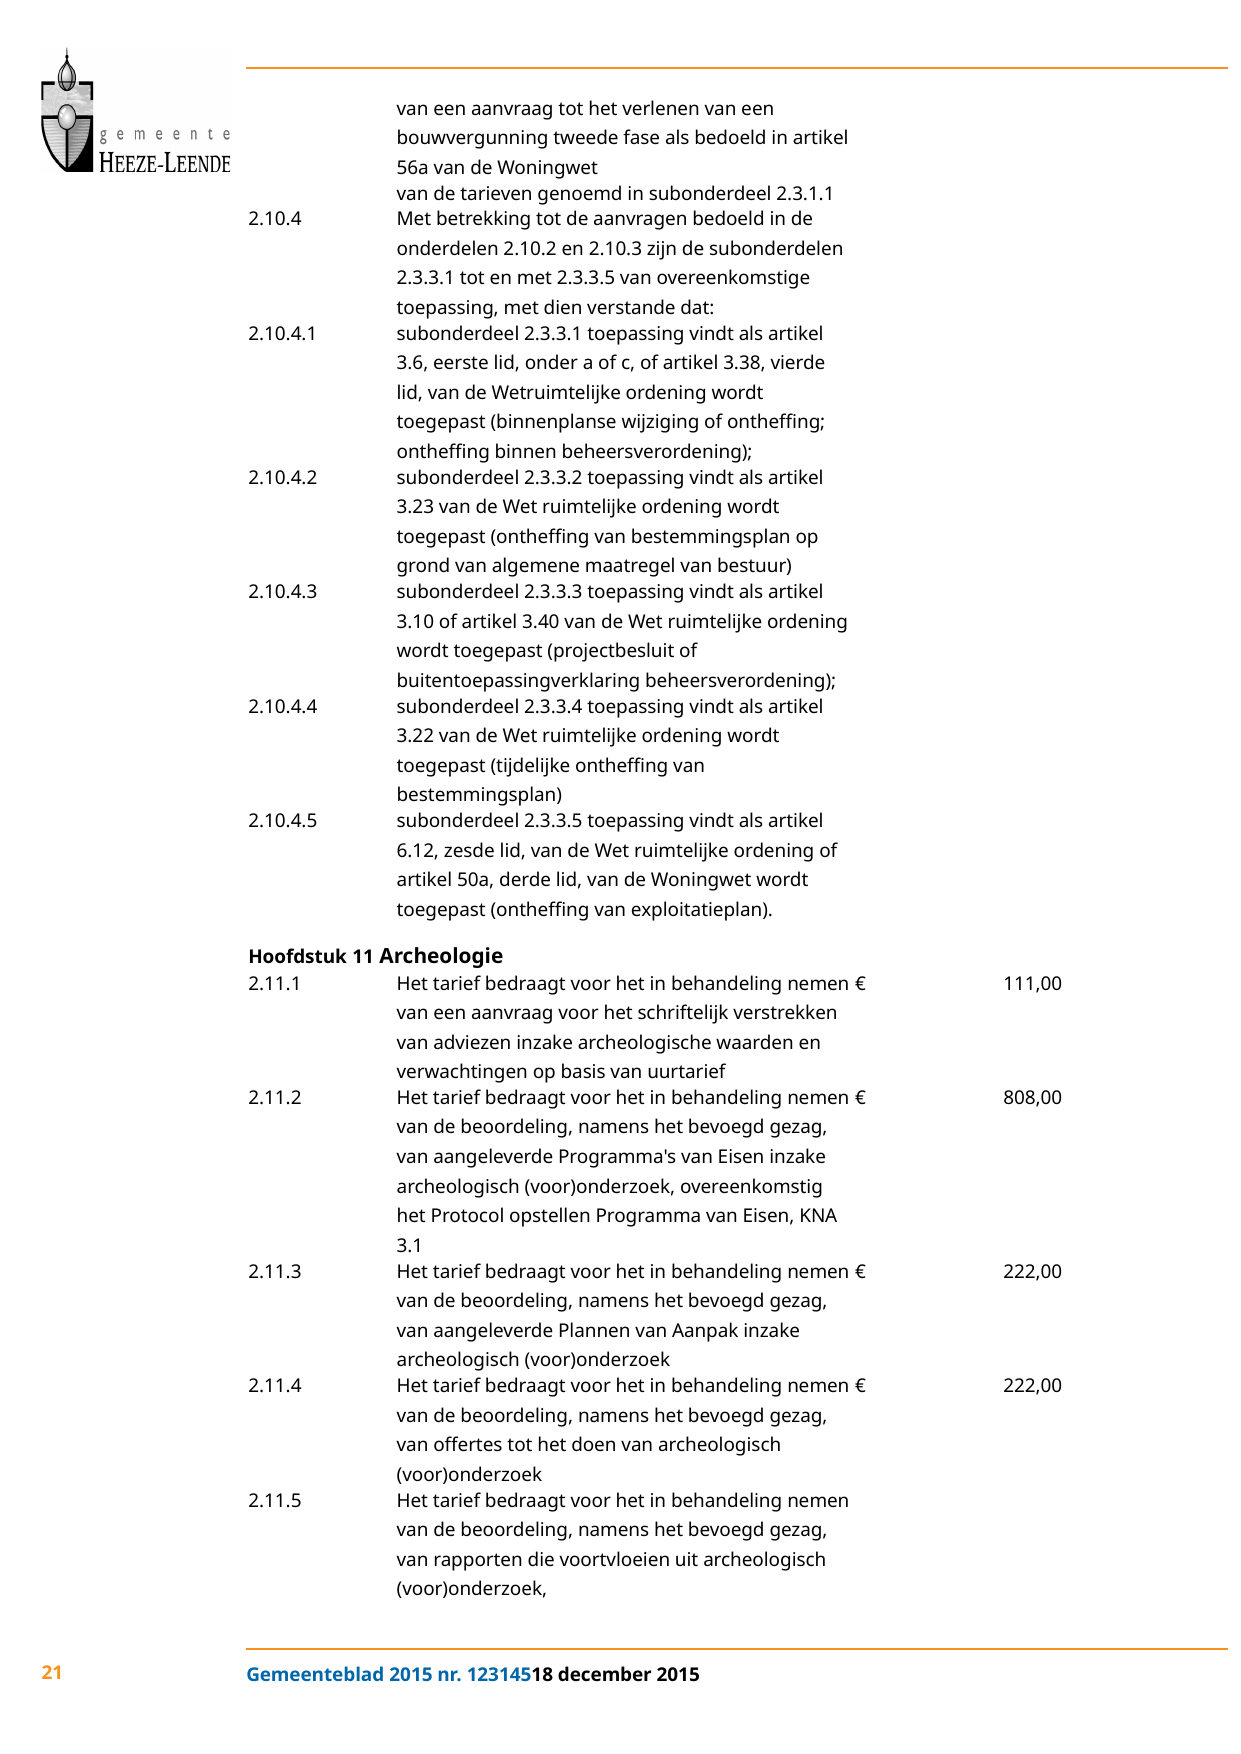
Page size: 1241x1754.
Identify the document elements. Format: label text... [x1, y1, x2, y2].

table_cell [1003, 464, 1152, 578]
table_cell 2.11.5 [248, 1487, 396, 1601]
table_cell subonderdeel 2.3.3.2 toepassing vindt als artikel 3.23 van de Wet ruimtelijke ordening wordt toegepast (ontheffing van bestemmingsplan op grond van algemene maatregel van bestuur) [396, 464, 855, 578]
table_cell € [855, 1084, 1003, 1258]
table_cell 2.10.4.2 [248, 464, 396, 578]
table_cell [855, 95, 1003, 180]
table_cell 2.11.4 [248, 1372, 396, 1487]
table_cell [855, 180, 1003, 205]
table_cell 2.11.3 [248, 1258, 396, 1372]
table_cell van een aanvraag tot het verlenen van een bouwvergunning tweede fase als bedoeld in artikel 56a van de Woningwet [396, 95, 855, 180]
table_cell 222,00 [1003, 1372, 1152, 1487]
table_cell [1003, 320, 1152, 464]
table_cell 2.10.4.5 [248, 808, 396, 922]
table_cell [1003, 1487, 1152, 1601]
table_cell 808,00 [1003, 1084, 1152, 1258]
table_cell € [855, 1372, 1003, 1487]
table_cell [855, 320, 1003, 464]
table_cell 2.10.4.3 [248, 579, 396, 693]
table_cell van de tarieven genoemd in subonderdeel 2.3.1.1 [396, 180, 855, 205]
table_cell Met betrekking tot de aanvragen bedoeld in de onderdelen 2.10.2 en 2.10.3 zijn de subonderdelen 2.3.3.1 tot en met 2.3.3.5 van overeenkomstige toepassing, met dien verstande dat: [396, 205, 855, 320]
table_cell subonderdeel 2.3.3.1 toepassing vindt als artikel 3.6, eerste lid, onder a of c, of artikel 3.38, vierde lid, van de Wetruimtelijke ordening wordt toegepast (binnenplanse wijziging of ontheffing; ontheffing binnen beheersverordening); [396, 320, 855, 464]
picture [41, 47, 231, 172]
table_cell Het tarief bedraagt voor het in behandeling nemen van de beoordeling, namens het bevoegd gezag, van aangeleverde Plannen van Aanpak inzake archeologisch (voor)onderzoek [396, 1258, 855, 1372]
table_cell € [855, 1258, 1003, 1372]
text Hoofdstuk 11 Archeologie [248, 941, 1152, 969]
table_cell [248, 95, 396, 180]
table_cell [248, 180, 396, 205]
table_cell 2.10.4.4 [248, 693, 396, 807]
table_cell subonderdeel 2.3.3.4 toepassing vindt als artikel 3.22 van de Wet ruimtelijke ordening wordt toegepast (tijdelijke ontheffing van bestemmingsplan) [396, 693, 855, 807]
table_cell [1003, 205, 1152, 320]
table_cell [1003, 693, 1152, 807]
table_cell Het tarief bedraagt voor het in behandeling nemen van de beoordeling, namens het bevoegd gezag, van aangeleverde Programma's van Eisen inzake archeologisch (voor)onderzoek, overeenkomstig het Protocol opstellen Programma van Eisen, KNA 3.1 [396, 1084, 855, 1258]
table_header Het tarief bedraagt voor het in behandeling nemen van een aanvraag voor het schriftelijk verstrekken van adviezen inzake archeologische waarden en verwachtingen op basis van uurtarief [396, 970, 855, 1084]
table_cell [1003, 808, 1152, 922]
table_cell Het tarief bedraagt voor het in behandeling nemen van de beoordeling, namens het bevoegd gezag, van offertes tot het doen van archeologisch (voor)onderzoek [396, 1372, 855, 1487]
table_cell [855, 808, 1003, 922]
table_cell Het tarief bedraagt voor het in behandeling nemen van de beoordeling, namens het bevoegd gezag, van rapporten die voortvloeien uit archeologisch (voor)onderzoek, [396, 1487, 855, 1601]
table_cell [1003, 180, 1152, 205]
table_cell 2.10.4 [248, 205, 396, 320]
table_cell subonderdeel 2.3.3.3 toepassing vindt als artikel 3.10 of artikel 3.40 van de Wet ruimtelijke ordening wordt toegepast (projectbesluit of buitentoepassingverklaring beheersverordening); [396, 579, 855, 693]
table_cell [855, 1487, 1003, 1601]
table_cell [855, 464, 1003, 578]
table_header 2.11.1 [248, 970, 396, 1084]
table_cell [855, 205, 1003, 320]
table_cell 2.10.4.1 [248, 320, 396, 464]
table_cell 222,00 [1003, 1258, 1152, 1372]
table_header 111,00 [1003, 970, 1152, 1084]
table_cell 2.11.2 [248, 1084, 396, 1258]
table_header € [855, 970, 1003, 1084]
table_cell [1003, 579, 1152, 693]
table_cell [855, 579, 1003, 693]
table_cell [855, 693, 1003, 807]
table_cell [1003, 95, 1152, 180]
table_cell subonderdeel 2.3.3.5 toepassing vindt als artikel 6.12, zesde lid, van de Wet ruimtelijke ordening of artikel 50a, derde lid, van de Woningwet wordt toegepast (ontheffing van exploitatieplan). [396, 808, 855, 922]
